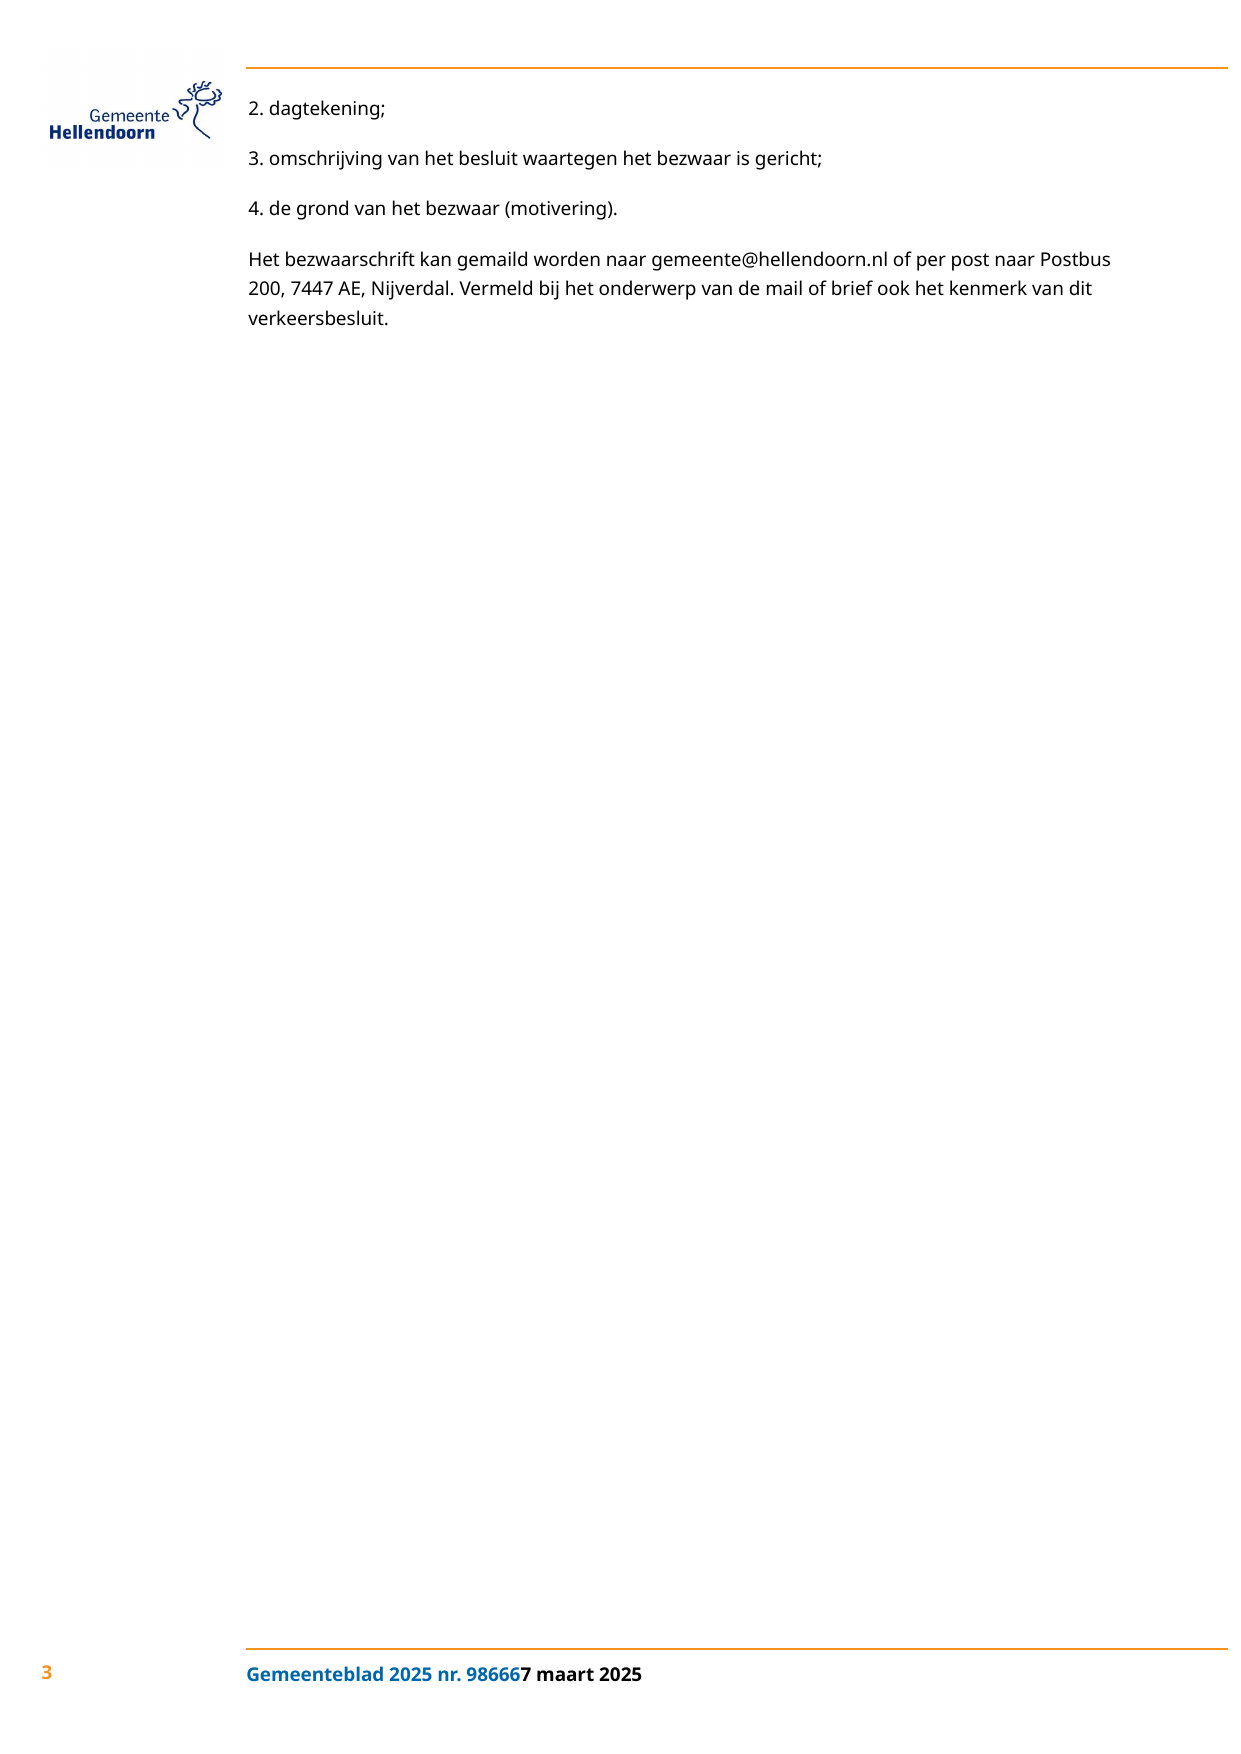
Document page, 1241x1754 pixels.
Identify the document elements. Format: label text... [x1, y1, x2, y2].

picture [41, 47, 231, 172]
text 2. dagtekening; [248, 95, 1152, 121]
text 4. de grond van het bezwaar (motivering). [248, 196, 1152, 221]
text 3. omschrijving van het besluit waartegen het bezwaar is gericht; [248, 145, 1152, 171]
text Het bezwaarschrift kan gemaild worden naar gemeente@hellendoorn.nl of per post naar Postbus 200, 7447 AE, Nijverdal. Vermeld bij het onderwerp van de mail of brief ook het kenmerk van dit verkeersbesluit. [248, 246, 1152, 331]
